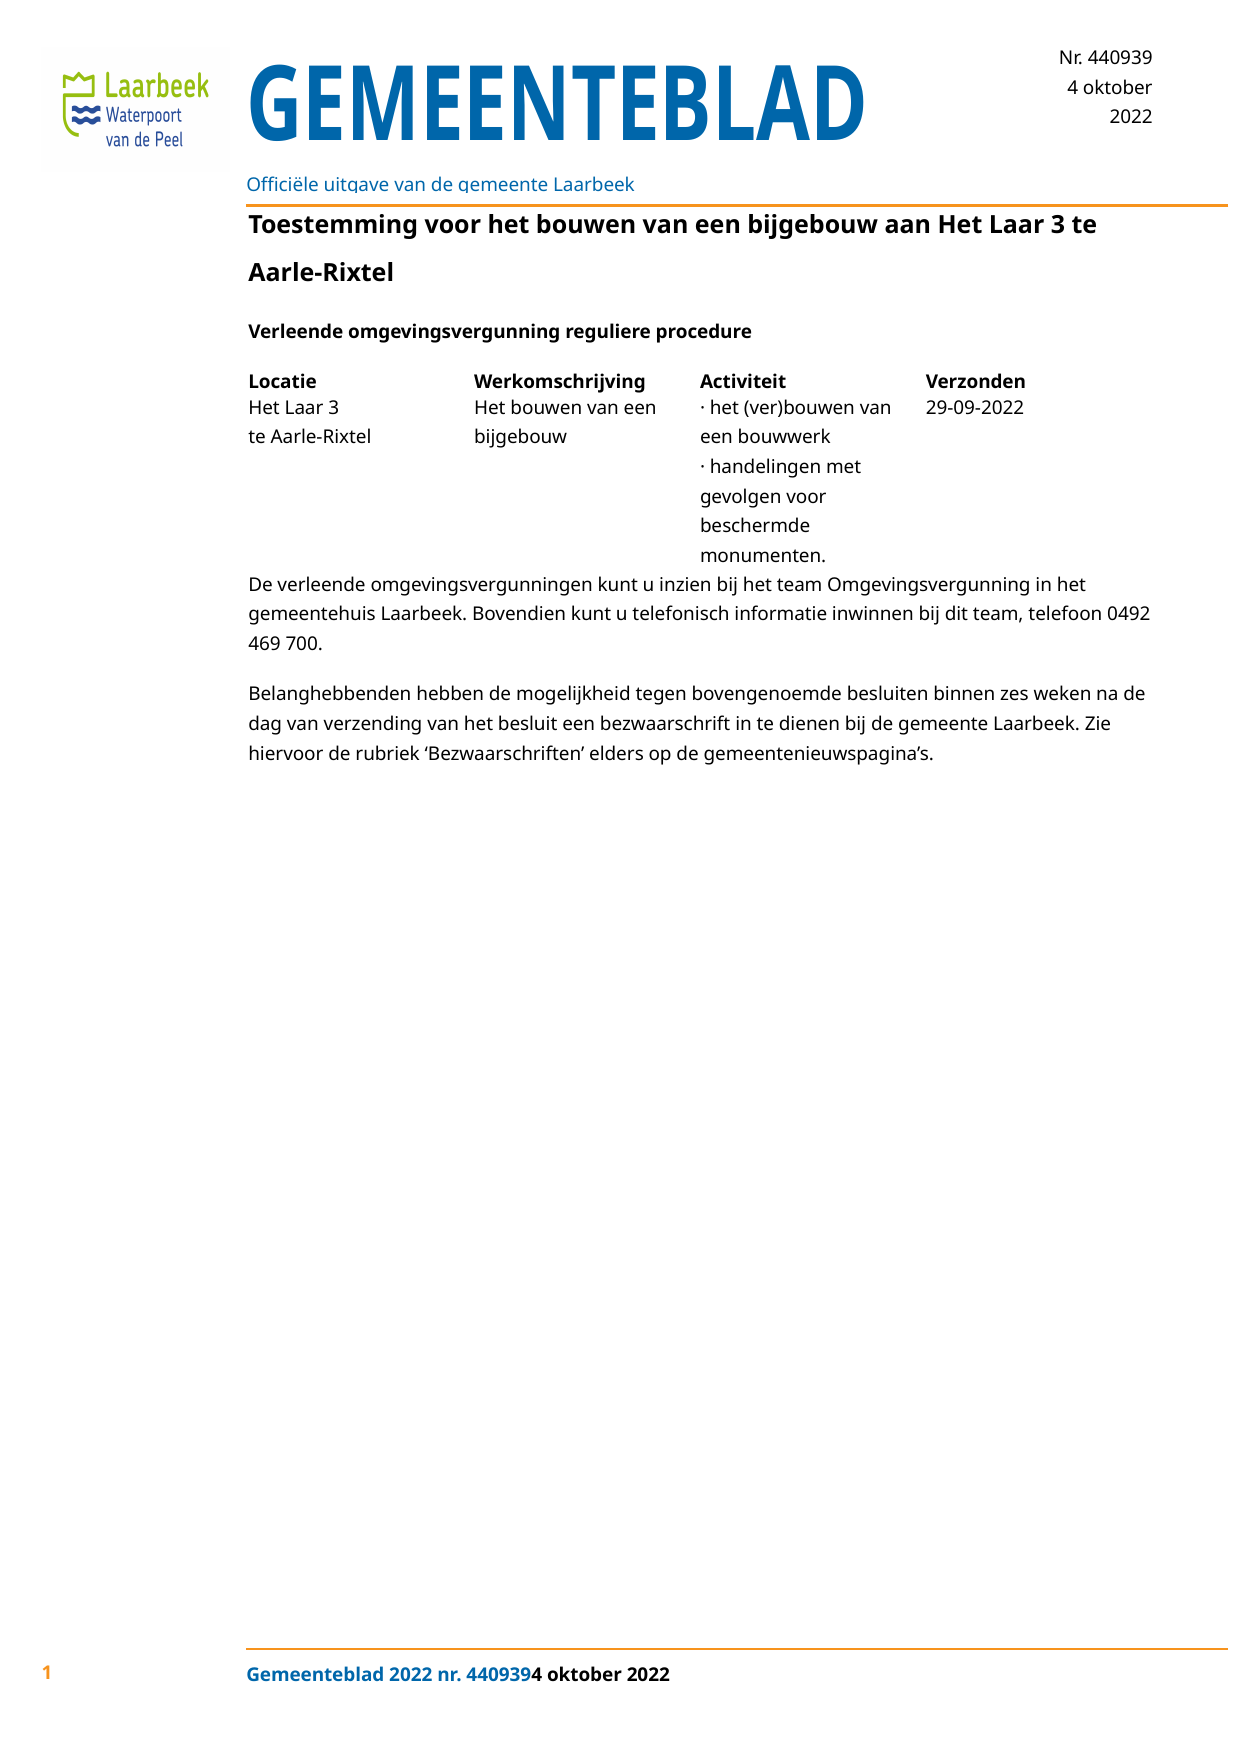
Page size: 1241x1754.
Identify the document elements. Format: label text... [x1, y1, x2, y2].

text Belanghebbenden hebben de mogelijkheid tegen bovengenoemde besluiten binnen zes weken na de dag van verzending van het besluit een bezwaarschrift in te dienen bij de gemeente Laarbeek. Zie hiervoor de rubriek ‘Bezwaarschriften’ elders op de gemeentenieuwspagina’s. [248, 681, 1152, 766]
table_cell 29-09-2022 [926, 394, 1152, 568]
text Verleende omgevingsvergunning reguliere procedure [248, 318, 1152, 344]
text Toestemming voor het bouwen van een bijgebouw aan Het Laar 3 te Aarle-Rixtel [248, 207, 1152, 288]
table_header Activiteit [700, 369, 926, 394]
text De verleende omgevingsvergunningen kunt u inzien bij het team Omgevingsvergunning in het gemeentehuis Laarbeek. Bovendien kunt u telefonisch informatie inwinnen bij dit team, telefoon 0492 469 700. [248, 571, 1152, 656]
table_header Werkomschrijving [474, 369, 700, 394]
table_header Locatie [248, 369, 474, 394]
picture [41, 47, 231, 172]
table_cell · het (ver)bouwen van een bouwwerk · handelingen met gevolgen voor beschermde monumenten. [700, 394, 926, 568]
table_cell Het Laar 3 te Aarle-Rixtel [248, 394, 474, 568]
table_header Verzonden [926, 369, 1152, 394]
table_cell Het bouwen van een bijgebouw [474, 394, 700, 568]
